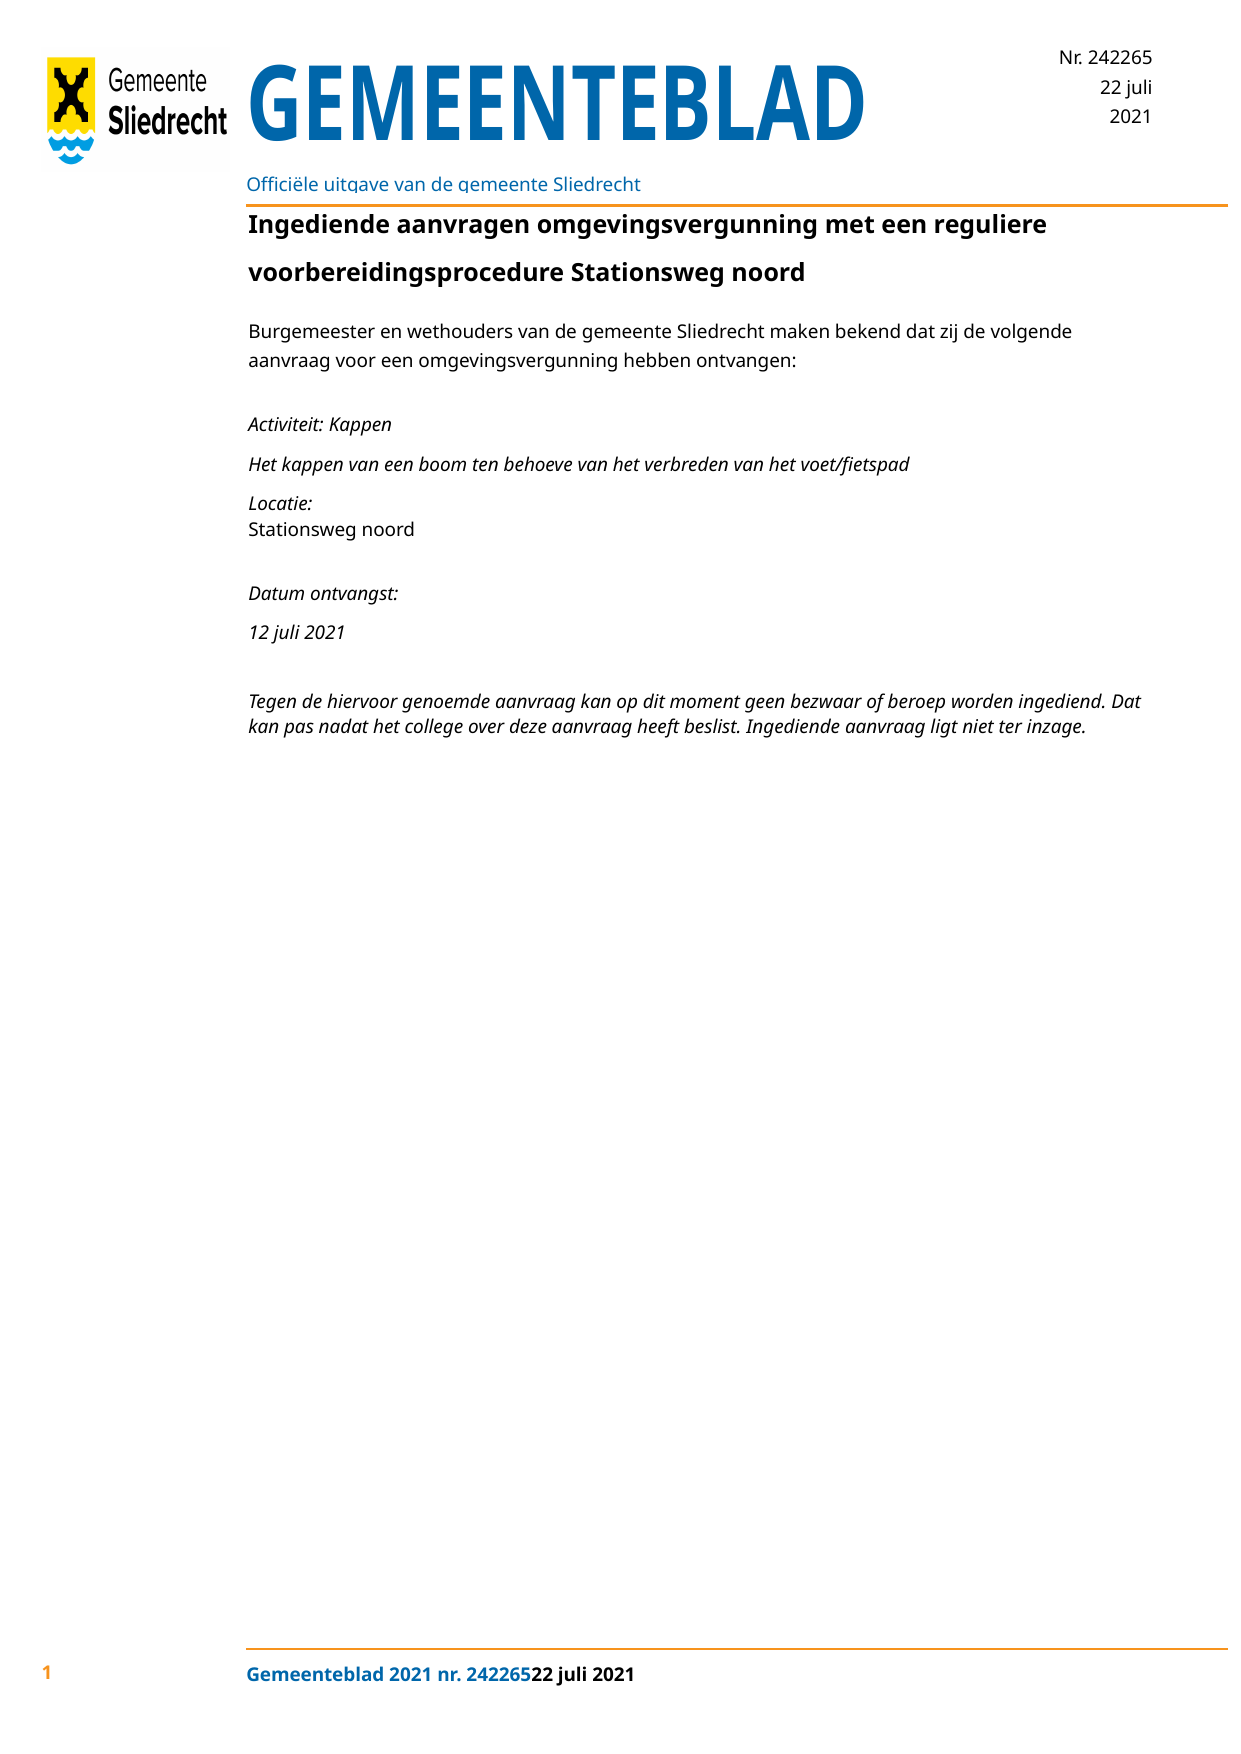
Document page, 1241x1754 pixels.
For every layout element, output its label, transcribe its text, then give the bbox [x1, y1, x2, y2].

picture [41, 47, 231, 172]
text Tegen de hiervoor genoemde aanvraag kan op dit moment geen bezwaar of beroep worden ingediend. Dat kan pas nadat het college over deze aanvraag heeft beslist. Ingediende aanvraag ligt niet ter inzage. [248, 688, 1152, 739]
text 12 juli 2021 [248, 619, 1152, 645]
text Stationsweg noord [248, 516, 1152, 541]
text Ingediende aanvragen omgevingsvergunning met een reguliere voorbereidingsprocedure Stationsweg noord [248, 207, 1152, 288]
text Burgemeester en wethouders van de gemeente Sliedrecht maken bekend dat zij de volgende aanvraag voor een omgevingsvergunning hebben ontvangen: [248, 318, 1152, 373]
text Locatie: [248, 490, 1152, 516]
text Datum ontvangst: [248, 580, 1152, 605]
text Het kappen van een boom ten behoeve van het verbreden van het voet/fietspad [248, 451, 1152, 476]
text Activiteit: Kappen [248, 411, 1152, 437]
